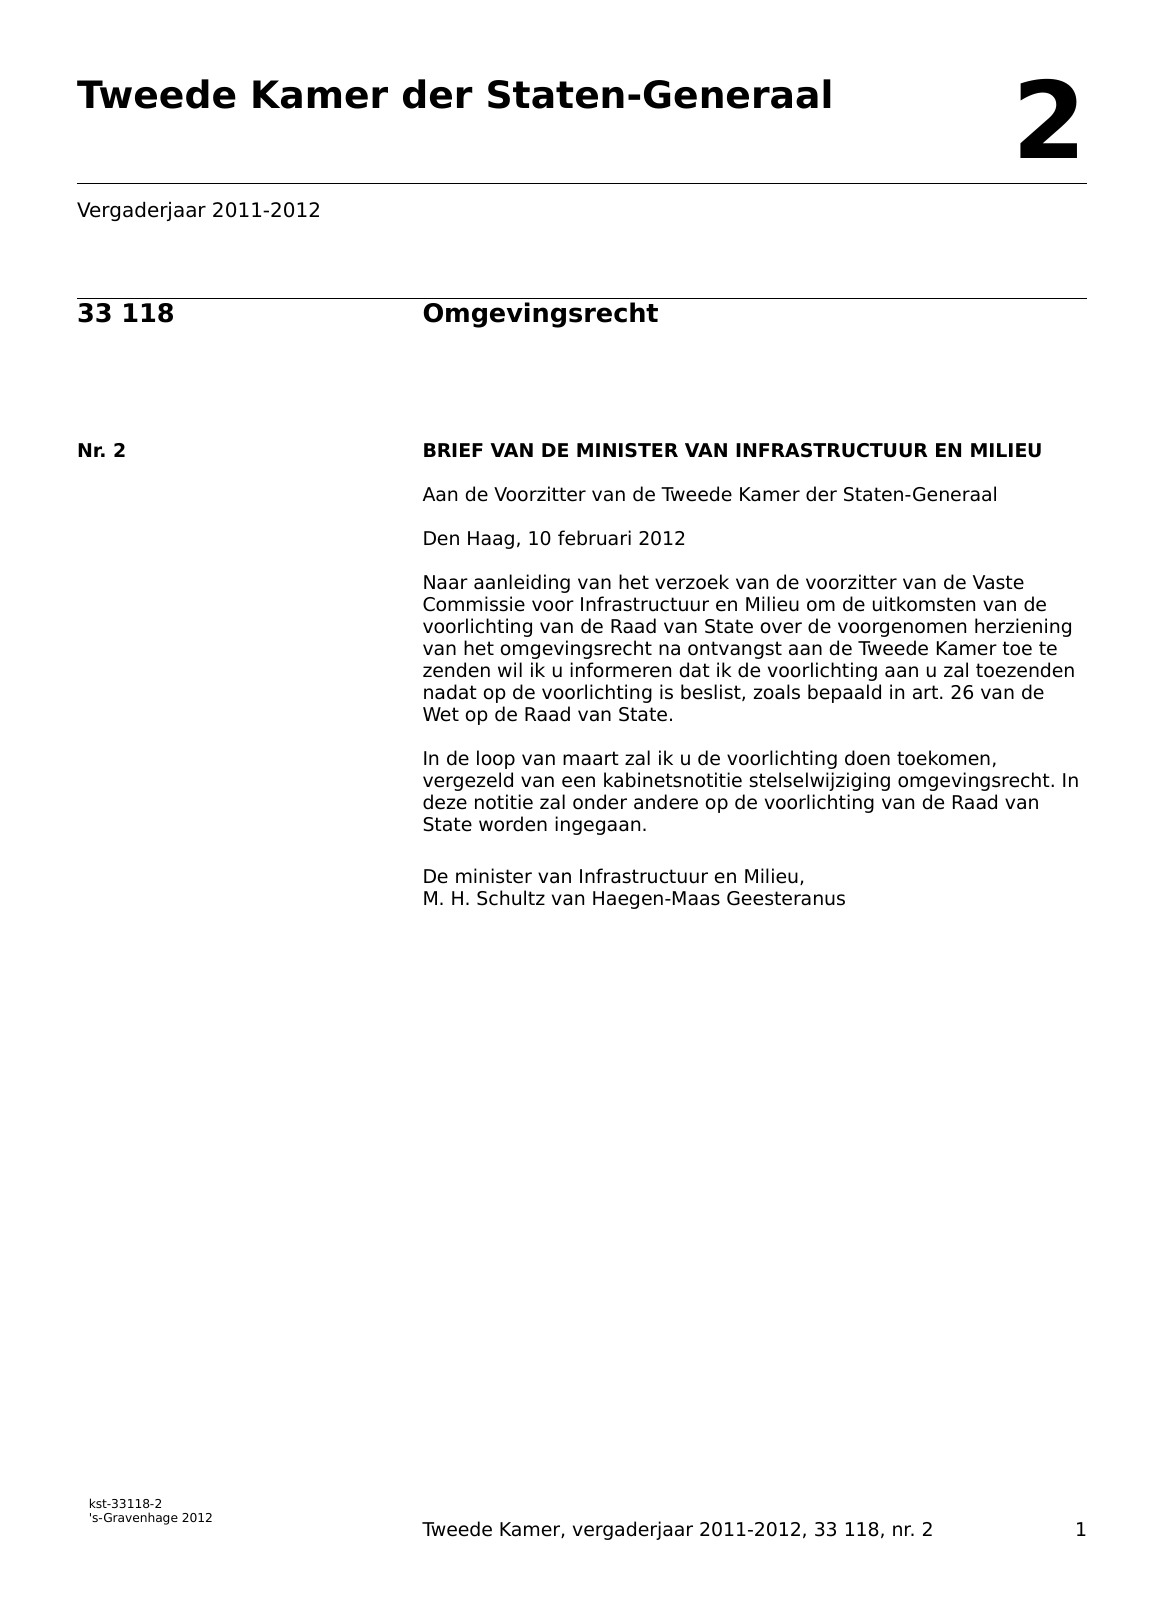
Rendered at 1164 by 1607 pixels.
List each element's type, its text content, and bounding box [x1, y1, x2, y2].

subtitle 33 118 Omgevingsrecht [77, 299, 1087, 329]
text Den Haag, 10 februari 2012 [422, 528, 1087, 550]
text In de loop van maart zal ik u de voorlichting doen toekomen, vergezeld van een kabinetsnotitie stelselwijziging omgevingsrecht. In deze notitie zal onder andere op de voorlichting van de Raad van State worden ingegaan. [422, 748, 1087, 836]
table_cell Vergaderjaar 2011-2012 [77, 184, 1087, 298]
text Naar aanleiding van het verzoek van de voorzitter van de Vaste Commissie voor Infrastructuur en Milieu om de uitkomsten van de voorlichting van de Raad van State over de voorgenomen herziening van het omgevingsrecht na ontvangst aan de Tweede Kamer toe te zenden wil ik u informeren dat ik de voorlichting aan u zal toezenden nadat op de voorlichting is beslist, zoals bepaald in art. 26 van de Wet op de Raad van State. [422, 572, 1087, 726]
text 's-Gravenhage 2012 [88, 1511, 323, 1525]
text Aan de Voorzitter van de Tweede Kamer der Staten-Generaal [422, 484, 1087, 506]
table_header 2 [886, 59, 1087, 183]
text De minister van Infrastructuur en Milieu, M. H. Schultz van Haegen-Maas Geesteranus [422, 866, 1087, 910]
subtitle Nr. 2 BRIEF VAN DE MINISTER VAN INFRASTRUCTUUR EN MILIEU [77, 440, 1087, 462]
table_header Tweede Kamer der Staten-Generaal [77, 59, 886, 183]
text kst-33118-2 [88, 1497, 323, 1511]
